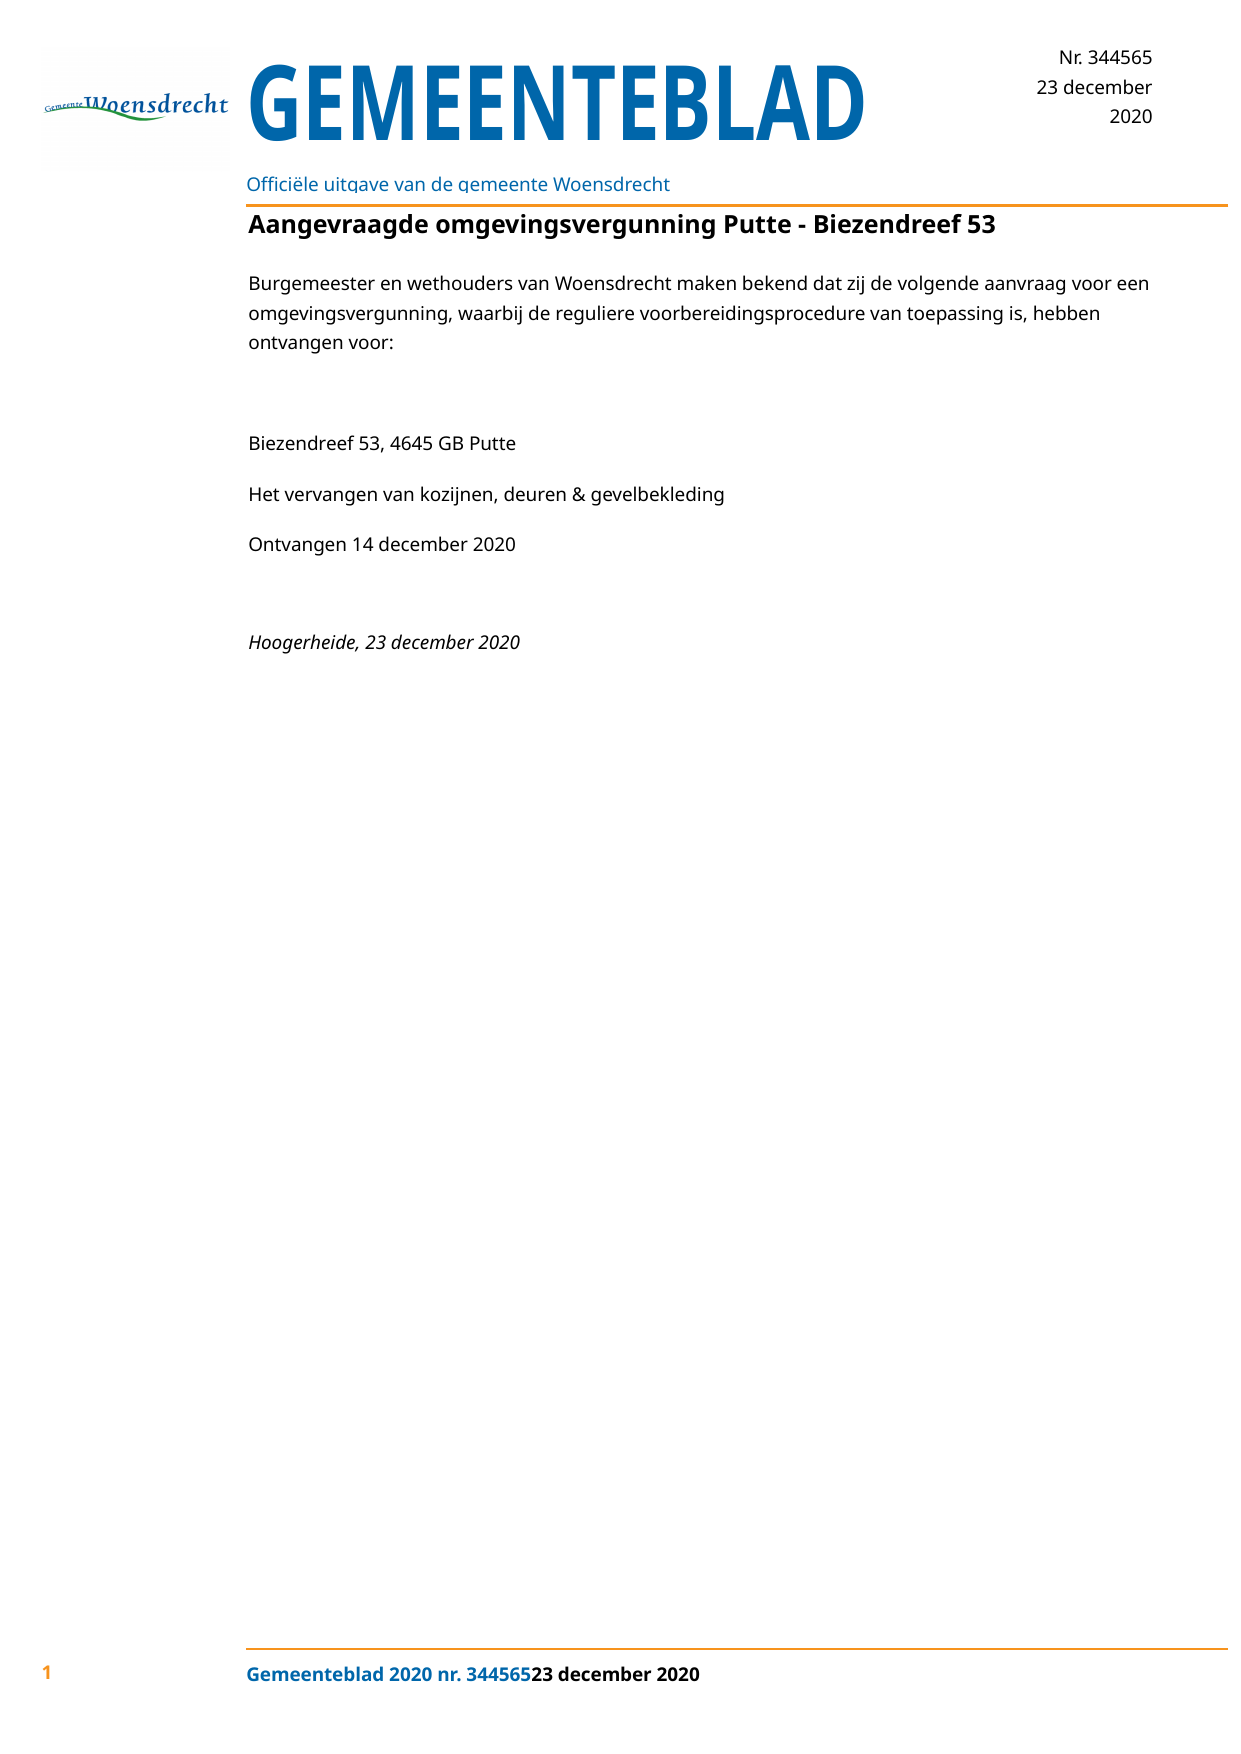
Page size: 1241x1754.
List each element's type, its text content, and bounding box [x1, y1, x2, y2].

text Aangevraagde omgevingsvergunning Putte - Biezendreef 53 [248, 207, 1152, 241]
picture [41, 47, 231, 172]
text Het vervangen van kozijnen, deuren & gevelbekleding [248, 481, 1152, 506]
text Hoogerheide, 23 december 2020 [248, 629, 1152, 655]
text Ontvangen 14 december 2020 [248, 531, 1152, 557]
text Biezendreef 53, 4645 GB Putte [248, 430, 1152, 456]
text Burgemeester en wethouders van Woensdrecht maken bekend dat zij de volgende aanvraag voor een omgevingsvergunning, waarbij de reguliere voorbereidingsprocedure van toepassing is, hebben ontvangen voor: [248, 270, 1152, 355]
